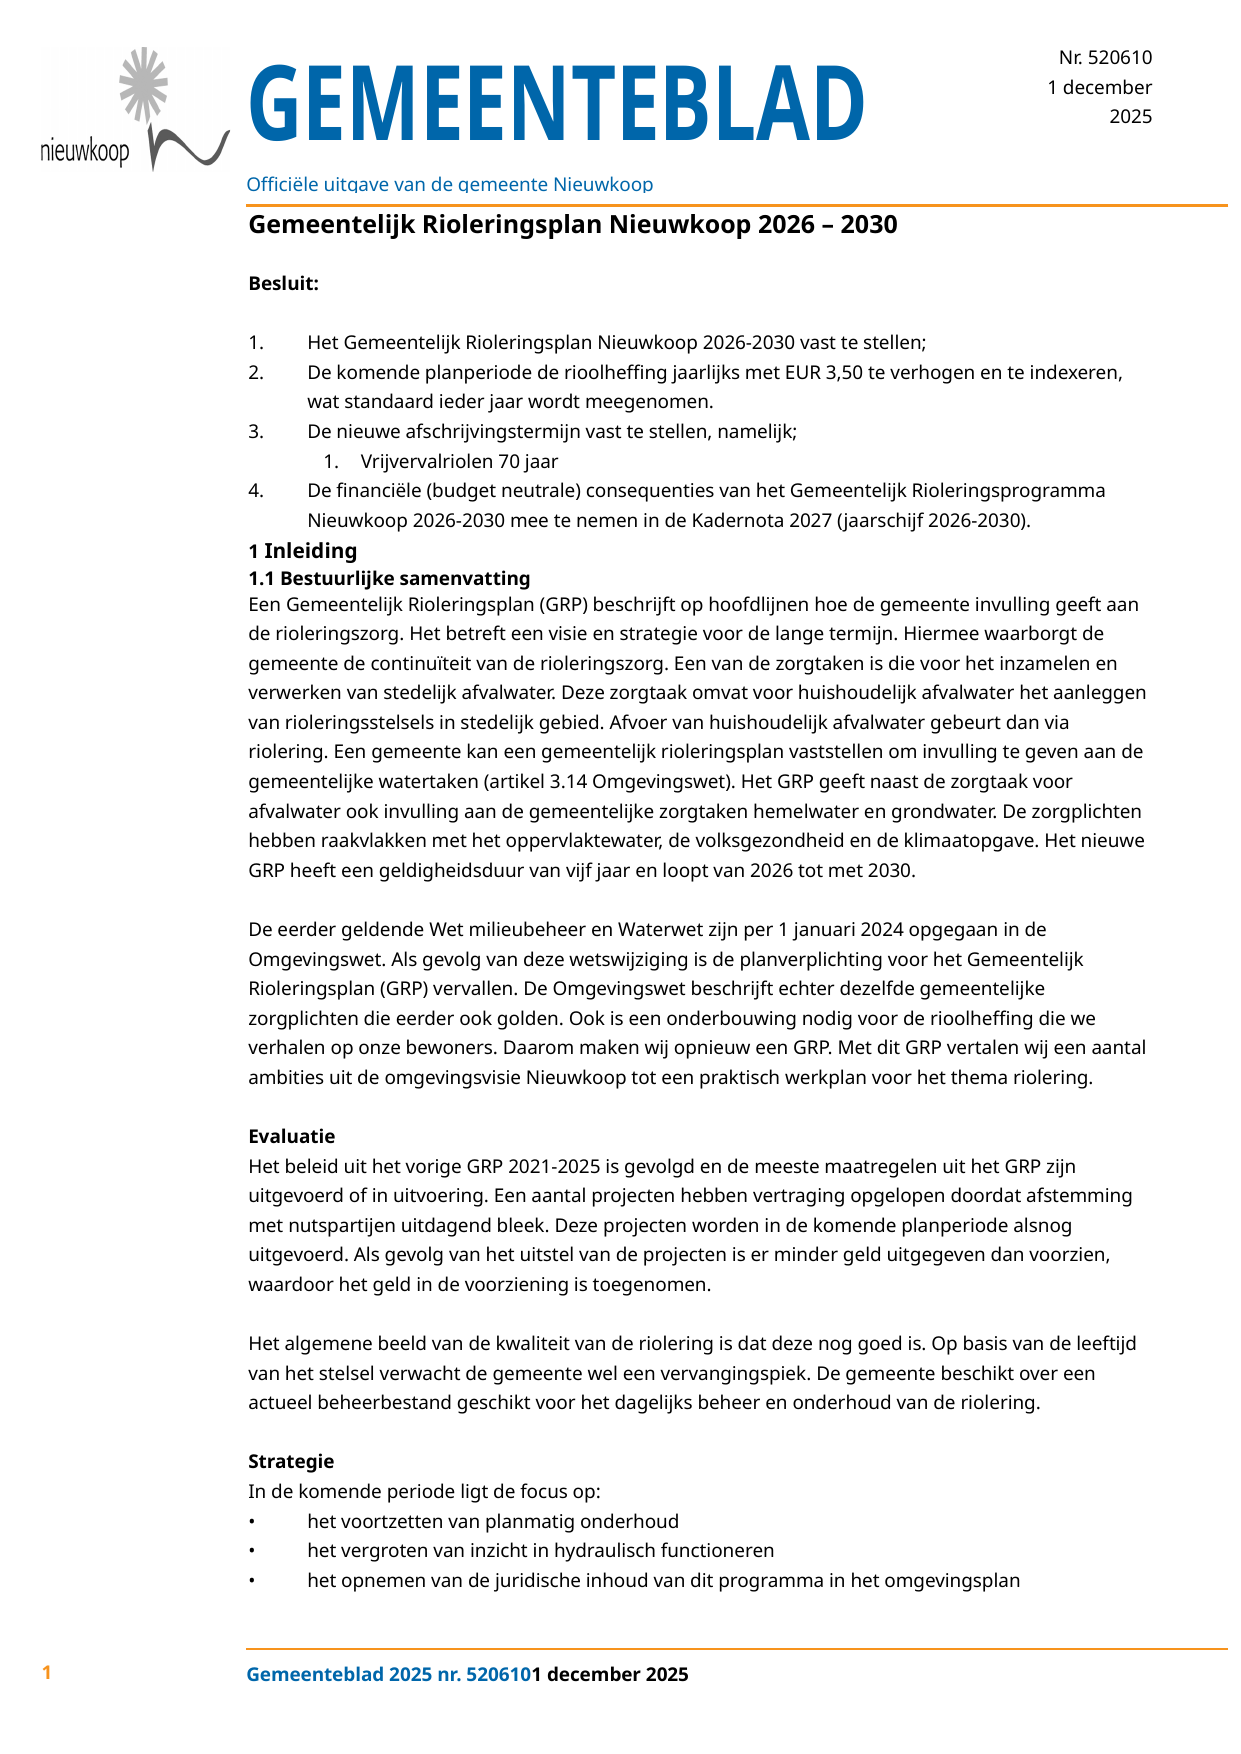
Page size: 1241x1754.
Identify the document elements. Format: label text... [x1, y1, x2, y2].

text 1.1 Bestuurlijke samenvatting [248, 565, 1152, 591]
list De nieuwe afschrijvingstermijn vast te stellen, namelijk; [248, 418, 1152, 444]
list Het Gemeentelijk Rioleringsplan Nieuwkoop 2026-2030 vast te stellen; [248, 329, 1152, 355]
list het vergroten van inzicht in hydraulisch functioneren [248, 1537, 1152, 1563]
text Evaluatie [248, 1123, 1152, 1149]
text Het algemene beeld van de kwaliteit van de riolering is dat deze nog goed is. Op basis van de leeftijd van het stelsel verwacht de gemeente wel een vervangingspiek. De gemeente beschikt over een actueel beheerbestand geschikt voor het dagelijks beheer en onderhoud van de riolering. [248, 1330, 1152, 1415]
text Het beleid uit het vorige GRP 2021-2025 is gevolgd en de meeste maatregelen uit het GRP zijn uitgevoerd of in uitvoering. Een aantal projecten hebben vertraging opgelopen doordat afstemming met nutspartijen uitdagend bleek. Deze projecten worden in de komende planperiode alsnog uitgevoerd. Als gevolg van het uitstel van de projecten is er minder geld uitgegeven dan voorzien, waardoor het geld in de voorziening is toegenomen. [248, 1153, 1152, 1297]
picture [41, 47, 231, 172]
text Een Gemeentelijk Rioleringsplan (GRP) beschrijft op hoofdlijnen hoe de gemeente invulling geeft aan de rioleringszorg. Het betreft een visie en strategie voor de lange termijn. Hiermee waarborgt de gemeente de continuïteit van de rioleringszorg. Een van de zorgtaken is die voor het inzamelen en verwerken van stedelijk afvalwater. Deze zorgtaak omvat voor huishoudelijk afvalwater het aanleggen van rioleringsstelsels in stedelijk gebied. Afvoer van huishoudelijk afvalwater gebeurt dan via riolering. Een gemeente kan een gemeentelijk rioleringsplan vaststellen om invulling te geven aan de gemeentelijke watertaken (artikel 3.14 Omgevingswet). Het GRP geeft naast de zorgtaak voor afvalwater ook invulling aan de gemeentelijke zorgtaken hemelwater en grondwater. De zorgplichten hebben raakvlakken met het oppervlaktewater, de volksgezondheid en de klimaatopgave. Het nieuwe GRP heeft een geldigheidsduur van vijf jaar en loopt van 2026 tot met 2030. [248, 591, 1152, 883]
list De komende planperiode de rioolheffing jaarlijks met EUR 3,50 te verhogen en te indexeren, wat standaard ieder jaar wordt meegenomen. [248, 359, 1152, 414]
text Strategie [248, 1449, 1152, 1474]
list Vrijvervalriolen 70 jaar [323, 448, 1152, 473]
list De financiële (budget neutrale) consequenties van het Gemeentelijk Rioleringsprogramma Nieuwkoop 2026-2030 mee te nemen in de Kadernota 2027 (jaarschijf 2026-2030). [248, 477, 1152, 533]
text Besluit: [248, 270, 1152, 296]
text De eerder geldende Wet milieubeheer en Waterwet zijn per 1 januari 2024 opgegaan in de Omgevingswet. Als gevolg van deze wetswijziging is de planverplichting voor het Gemeentelijk Rioleringsplan (GRP) vervallen. De Omgevingswet beschrijft echter dezelfde gemeentelijke zorgplichten die eerder ook golden. Ook is een onderbouwing nodig voor de rioolheffing die we verhalen op onze bewoners. Daarom maken wij opnieuw een GRP. Met dit GRP vertalen wij een aantal ambities uit de omgevingsvisie Nieuwkoop tot een praktisch werkplan voor het thema riolering. [248, 916, 1152, 1090]
text In de komende periode ligt de focus op: [248, 1478, 1152, 1504]
list het opnemen van de juridische inhoud van dit programma in het omgevingsplan [248, 1567, 1152, 1593]
list het voortzetten van planmatig onderhoud [248, 1508, 1152, 1533]
text 1 Inleiding [248, 537, 1152, 565]
text Gemeentelijk Rioleringsplan Nieuwkoop 2026 – 2030 [248, 207, 1152, 241]
